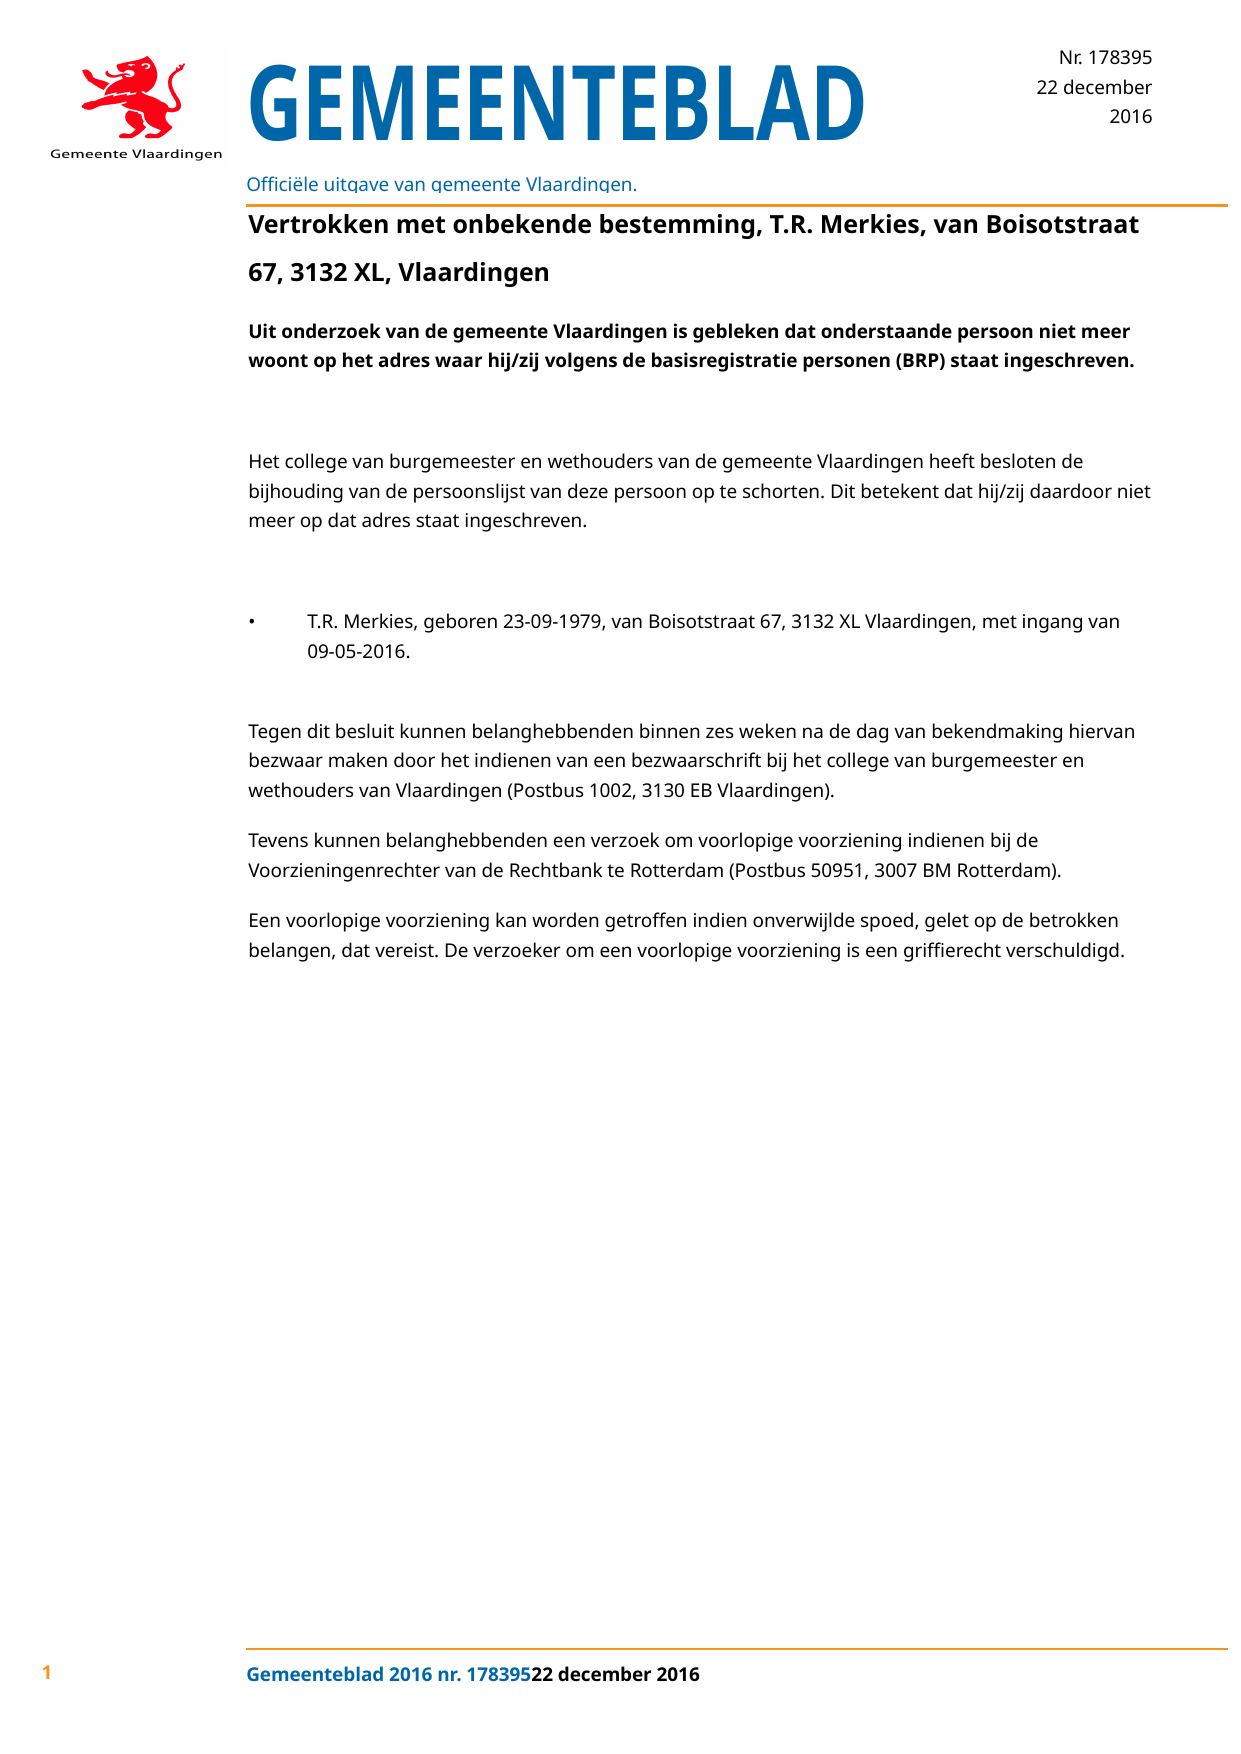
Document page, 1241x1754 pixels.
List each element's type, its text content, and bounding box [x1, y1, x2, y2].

text Tevens kunnen belanghebbenden een verzoek om voorlopige voorziening indienen bij de Voorzieningenrechter van de Rechtbank te Rotterdam (Postbus 50951, 3007 BM Rotterdam). [248, 827, 1152, 883]
text Tegen dit besluit kunnen belanghebbenden binnen zes weken na de dag van bekendmaking hiervan bezwaar maken door het indienen van een bezwaarschrift bij het college van burgemeester en wethouders van Vlaardingen (Postbus 1002, 3130 EB Vlaardingen). [248, 718, 1152, 803]
text Het college van burgemeester en wethouders van de gemeente Vlaardingen heeft besloten de bijhouding van de persoonslijst van deze persoon op te schorten. Dit betekent dat hij/zij daardoor niet meer op dat adres staat ingeschreven. [248, 448, 1152, 533]
list T.R. Merkies, geboren 23-09-1979, van Boisotstraat 67, 3132 XL Vlaardingen, met ingang van 09-05-2016. [248, 608, 1152, 664]
picture [41, 47, 231, 172]
text Vertrokken met onbekende bestemming, T.R. Merkies, van Boisotstraat 67, 3132 XL, Vlaardingen [248, 207, 1152, 288]
text Uit onderzoek van de gemeente Vlaardingen is gebleken dat onderstaande persoon niet meer woont op het adres waar hij/zij volgens de basisregistratie personen (BRP) staat ingeschreven. [248, 318, 1152, 373]
text Een voorlopige voorziening kan worden getroffen indien onverwijlde spoed, gelet op de betrokken belangen, dat vereist. De verzoeker om een voorlopige voorziening is een griffierecht verschuldigd. [248, 907, 1152, 963]
